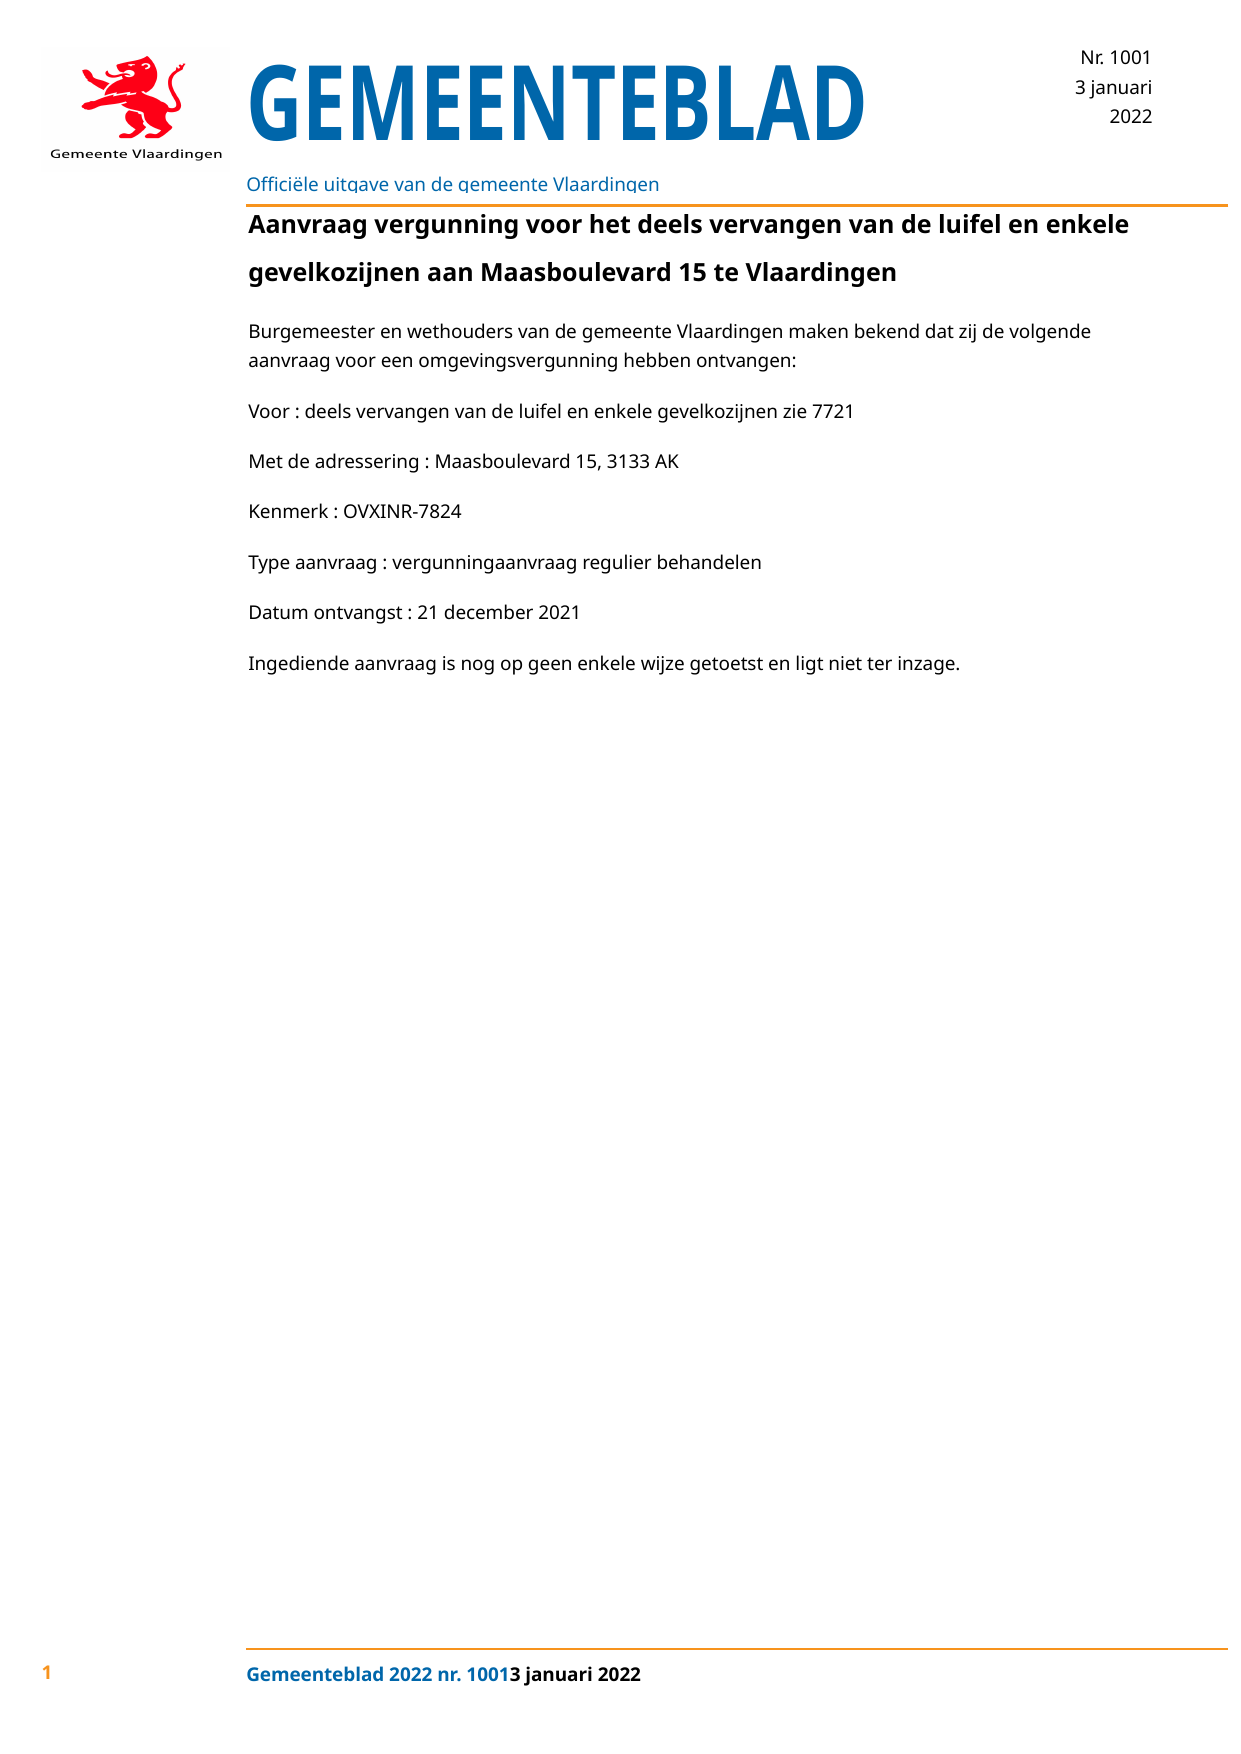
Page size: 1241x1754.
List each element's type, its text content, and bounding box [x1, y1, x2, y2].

text Datum ontvangst : 21 december 2021 [248, 599, 1152, 625]
text Type aanvraag : vergunningaanvraag regulier behandelen [248, 549, 1152, 575]
text Met de adressering : Maasboulevard 15, 3133 AK [248, 448, 1152, 474]
text Kenmerk : OVXINR-7824 [248, 499, 1152, 524]
text Voor : deels vervangen van de luifel en enkele gevelkozijnen zie 7721 [248, 398, 1152, 424]
text Aanvraag vergunning voor het deels vervangen van de luifel en enkele gevelkozijnen aan Maasboulevard 15 te Vlaardingen [248, 207, 1152, 288]
text Burgemeester en wethouders van de gemeente Vlaardingen maken bekend dat zij de volgende aanvraag voor een omgevingsvergunning hebben ontvangen: [248, 318, 1152, 373]
text Ingediende aanvraag is nog op geen enkele wijze getoetst en ligt niet ter inzage. [248, 650, 1152, 676]
picture [41, 47, 231, 172]
